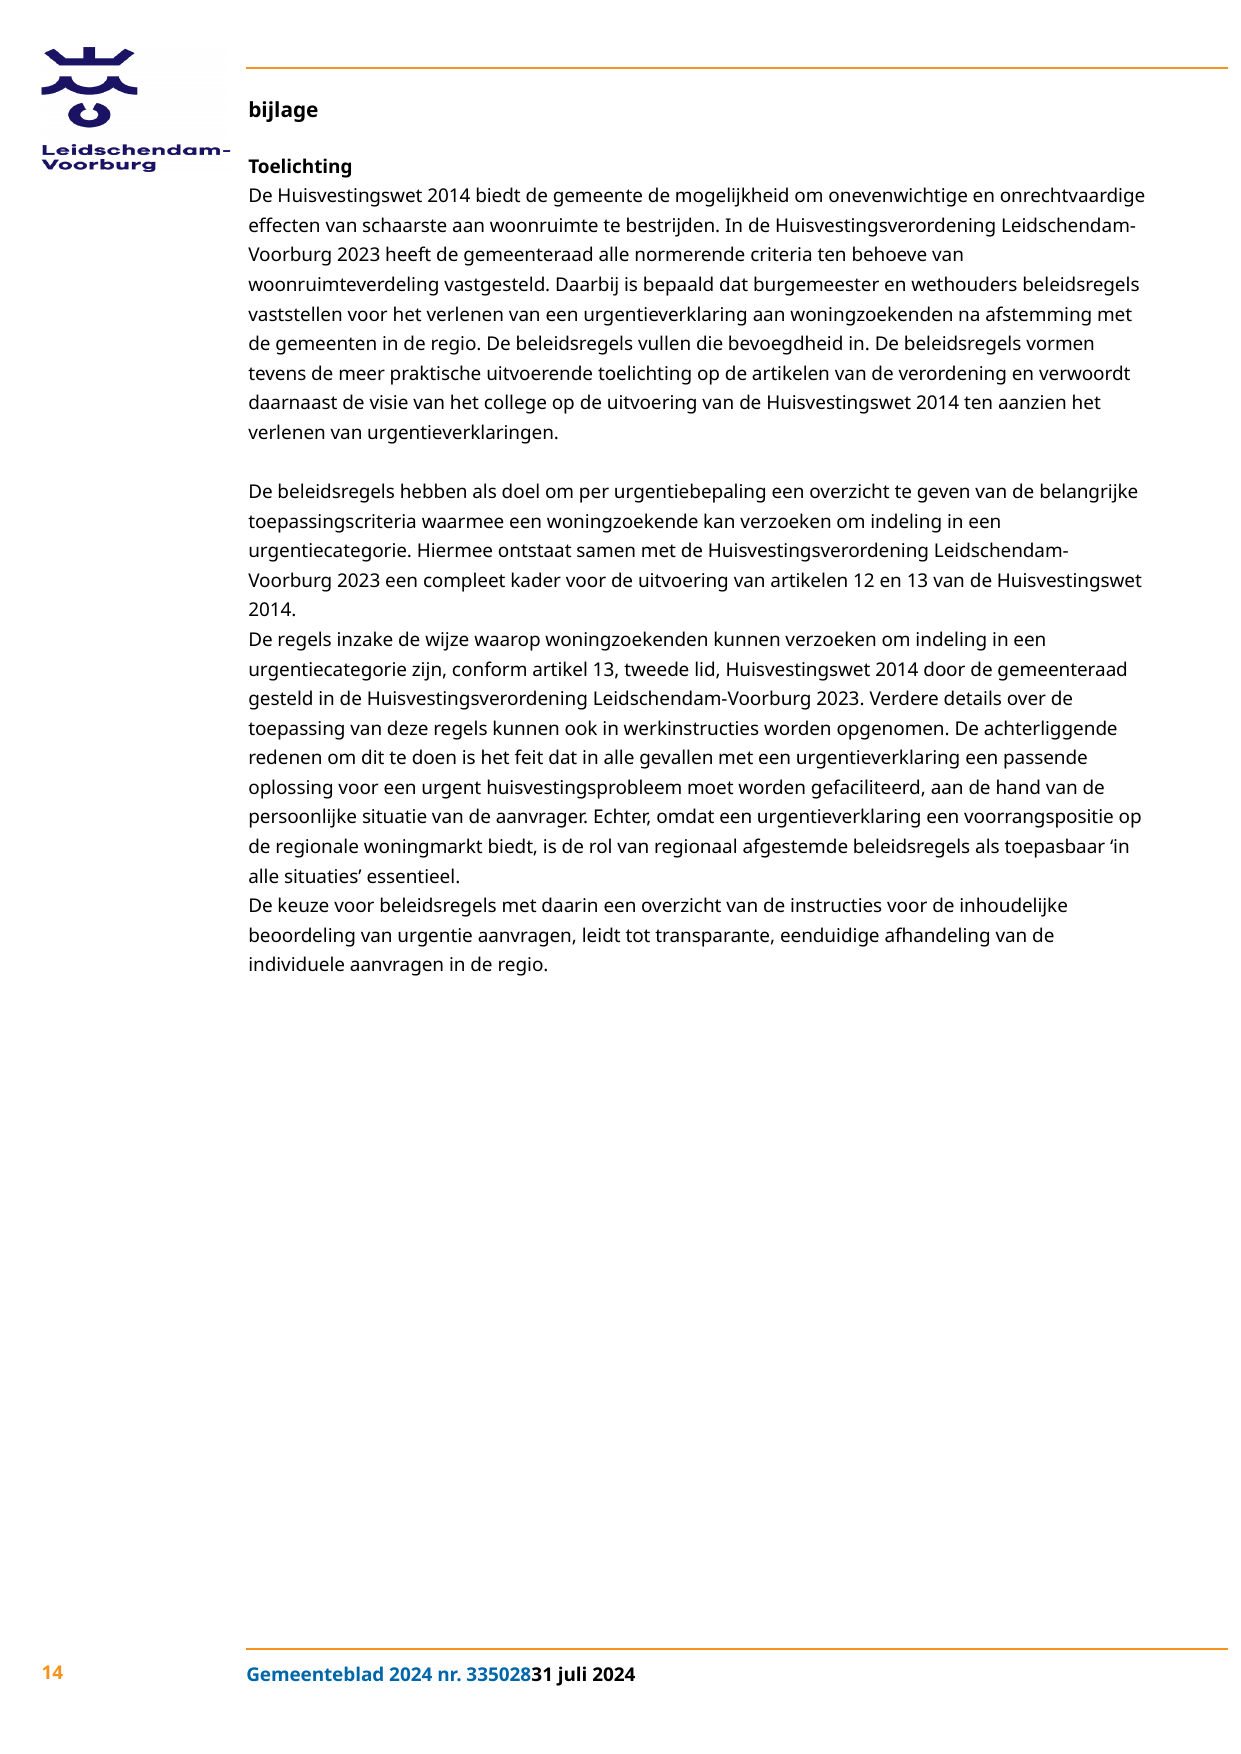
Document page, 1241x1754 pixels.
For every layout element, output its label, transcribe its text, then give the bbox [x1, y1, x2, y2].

text De beleidsregels hebben als doel om per urgentiebepaling een overzicht te geven van de belangrijke toepassingscriteria waarmee een woningzoekende kan verzoeken om indeling in een urgentiecategorie. Hiermee ontstaat samen met de Huisvestingsverordening Leidschendam-Voorburg 2023 een compleet kader voor de uitvoering van artikelen 12 en 13 van de Huisvestingswet 2014. [248, 478, 1152, 622]
text De Huisvestingswet 2014 biedt de gemeente de mogelijkheid om onevenwichtige en onrechtvaardige effecten van schaarste aan woonruimte te bestrijden. In de Huisvestingsverordening Leidschendam-Voorburg 2023 heeft de gemeenteraad alle normerende criteria ten behoeve van woonruimteverdeling vastgesteld. Daarbij is bepaald dat burgemeester en wethouders beleidsregels vaststellen voor het verlenen van een urgentieverklaring aan woningzoekenden na afstemming met de gemeenten in de regio. De beleidsregels vullen die bevoegdheid in. De beleidsregels vormen tevens de meer praktische uitvoerende toelichting op de artikelen van de verordening en verwoordt daarnaast de visie van het college op de uitvoering van de Huisvestingswet 2014 ten aanzien het verlenen van urgentieverklaringen. [248, 182, 1152, 445]
text De regels inzake de wijze waarop woningzoekenden kunnen verzoeken om indeling in een urgentiecategorie zijn, conform artikel 13, tweede lid, Huisvestingswet 2014 door de gemeenteraad gesteld in de Huisvestingsverordening Leidschendam-Voorburg 2023. Verdere details over de toepassing van deze regels kunnen ook in werkinstructies worden opgenomen. De achterliggende redenen om dit te doen is het feit dat in alle gevallen met een urgentieverklaring een passende oplossing voor een urgent huisvestingsprobleem moet worden gefaciliteerd, aan de hand van de persoonlijke situatie van de aanvrager. Echter, omdat een urgentieverklaring een voorrangspositie op de regionale woningmarkt biedt, is de rol van regionaal afgestemde beleidsregels als toepasbaar ‘in alle situaties’ essentieel. [248, 626, 1152, 889]
picture [41, 47, 231, 172]
text bijlage [248, 95, 1152, 123]
text Toelichting [248, 153, 1152, 179]
text De keuze voor beleidsregels met daarin een overzicht van de instructies voor de inhoudelijke beoordeling van urgentie aanvragen, leidt tot transparante, eenduidige afhandeling van de individuele aanvragen in de regio. [248, 892, 1152, 977]
